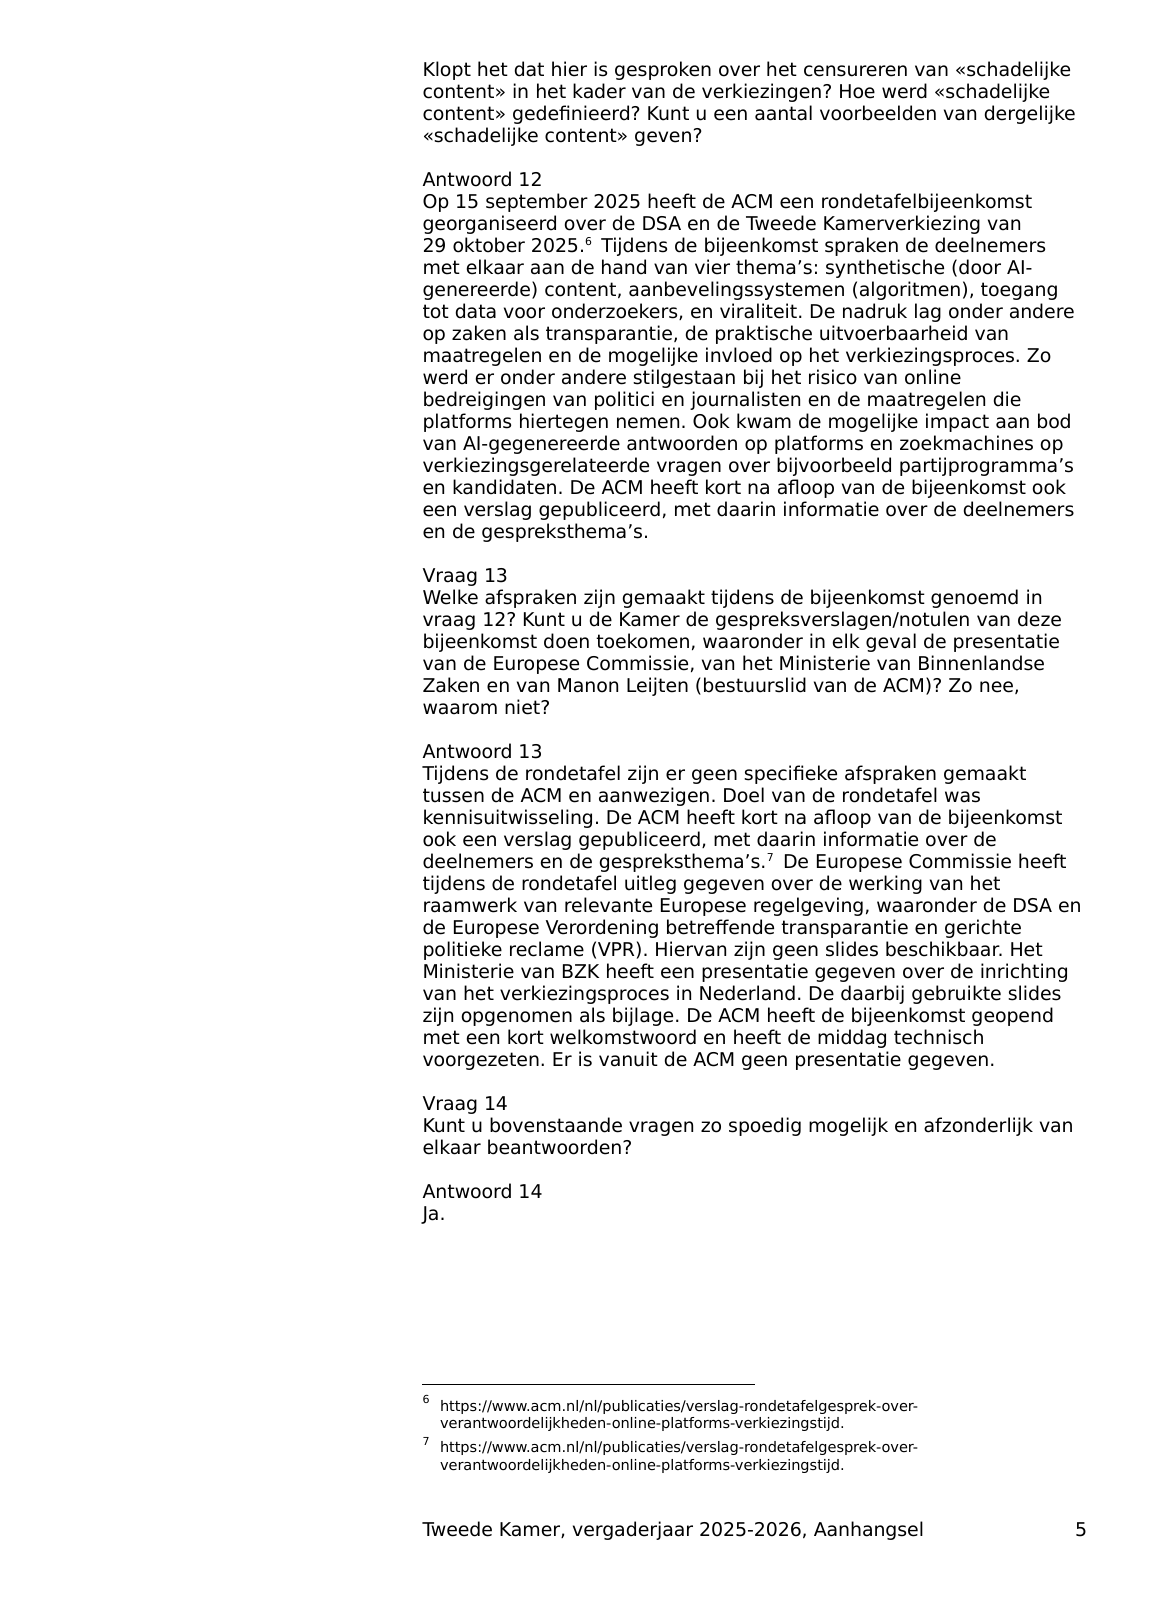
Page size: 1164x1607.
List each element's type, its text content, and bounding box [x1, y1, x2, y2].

text Antwoord 12 [422, 169, 1087, 191]
text Klopt het dat hier is gesproken over het censureren van «schadelijke content» in het kader van de verkiezingen? Hoe werd «schadelijke content» gedefinieerd? Kunt u een aantal voorbeelden van dergelijke «schadelijke content» geven? [422, 59, 1087, 147]
text Vraag 13 [422, 565, 1087, 587]
text Welke afspraken zijn gemaakt tijdens de bijeenkomst genoemd in vraag 12? Kunt u de Kamer de gespreksverslagen/notulen van deze bijeenkomst doen toekomen, waaronder in elk geval de presentatie van de Europese Commissie, van het Ministerie van Binnenlandse Zaken en van Manon Leijten (bestuurslid van de ACM)? Zo nee, waarom niet? [422, 587, 1087, 719]
text Tijdens de rondetafel zijn er geen specifieke afspraken gemaakt tussen de ACM en aanwezigen. Doel van de rondetafel was kennisuitwisseling. De ACM heeft kort na afloop van de bijeenkomst ook een verslag gepubliceerd, met daarin informatie over de deelnemers en de gespreksthema’s. De Europese Commissie heeft tijdens de rondetafel uitleg gegeven over de werking van het raamwerk van relevante Europese regelgeving, waaronder de DSA en de Europese Verordening betreffende transparantie en gerichte politieke reclame (VPR). Hiervan zijn geen slides beschikbaar. Het Ministerie van BZK heeft een presentatie gegeven over de inrichting van het verkiezingsproces in Nederland. De daarbij gebruikte slides zijn opgenomen als bijlage. De ACM heeft de bijeenkomst geopend met een kort welkomstwoord en heeft de middag technisch voorgezeten. Er is vanuit de ACM geen presentatie gegeven. [422, 763, 1087, 1071]
text https://www.acm.nl/nl/publicaties/verslag-rondetafelgesprek-over-verantwoordelijkheden-online-platforms-verkiezingstijd. [422, 1435, 1087, 1474]
text Kunt u bovenstaande vragen zo spoedig mogelijk en afzonderlijk van elkaar beantwoorden? [422, 1115, 1087, 1159]
text Vraag 14 [422, 1093, 1087, 1115]
text Antwoord 13 [422, 741, 1087, 763]
text Ja. [422, 1203, 1087, 1225]
text https://www.acm.nl/nl/publicaties/verslag-rondetafelgesprek-over-verantwoordelijkheden-online-platforms-verkiezingstijd. [422, 1393, 1087, 1432]
text Op 15 september 2025 heeft de ACM een rondetafelbijeenkomst georganiseerd over de DSA en de Tweede Kamerverkiezing van 29 oktober 2025. Tijdens de bijeenkomst spraken de deelnemers met elkaar aan de hand van vier thema’s: synthetische (door AI-genereerde) content, aanbevelingssystemen (algoritmen), toegang tot data voor onderzoekers, en viraliteit. De nadruk lag onder andere op zaken als transparantie, de praktische uitvoerbaarheid van maatregelen en de mogelijke invloed op het verkiezingsproces. Zo werd er onder andere stilgestaan bij het risico van online bedreigingen van politici en journalisten en de maatregelen die platforms hiertegen nemen. Ook kwam de mogelijke impact aan bod van AI-gegenereerde antwoorden op platforms en zoekmachines op verkiezingsgerelateerde vragen over bijvoorbeeld partijprogramma’s en kandidaten. De ACM heeft kort na afloop van de bijeenkomst ook een verslag gepubliceerd, met daarin informatie over de deelnemers en de gespreksthema’s. [422, 191, 1087, 543]
text Antwoord 14 [422, 1181, 1087, 1203]
